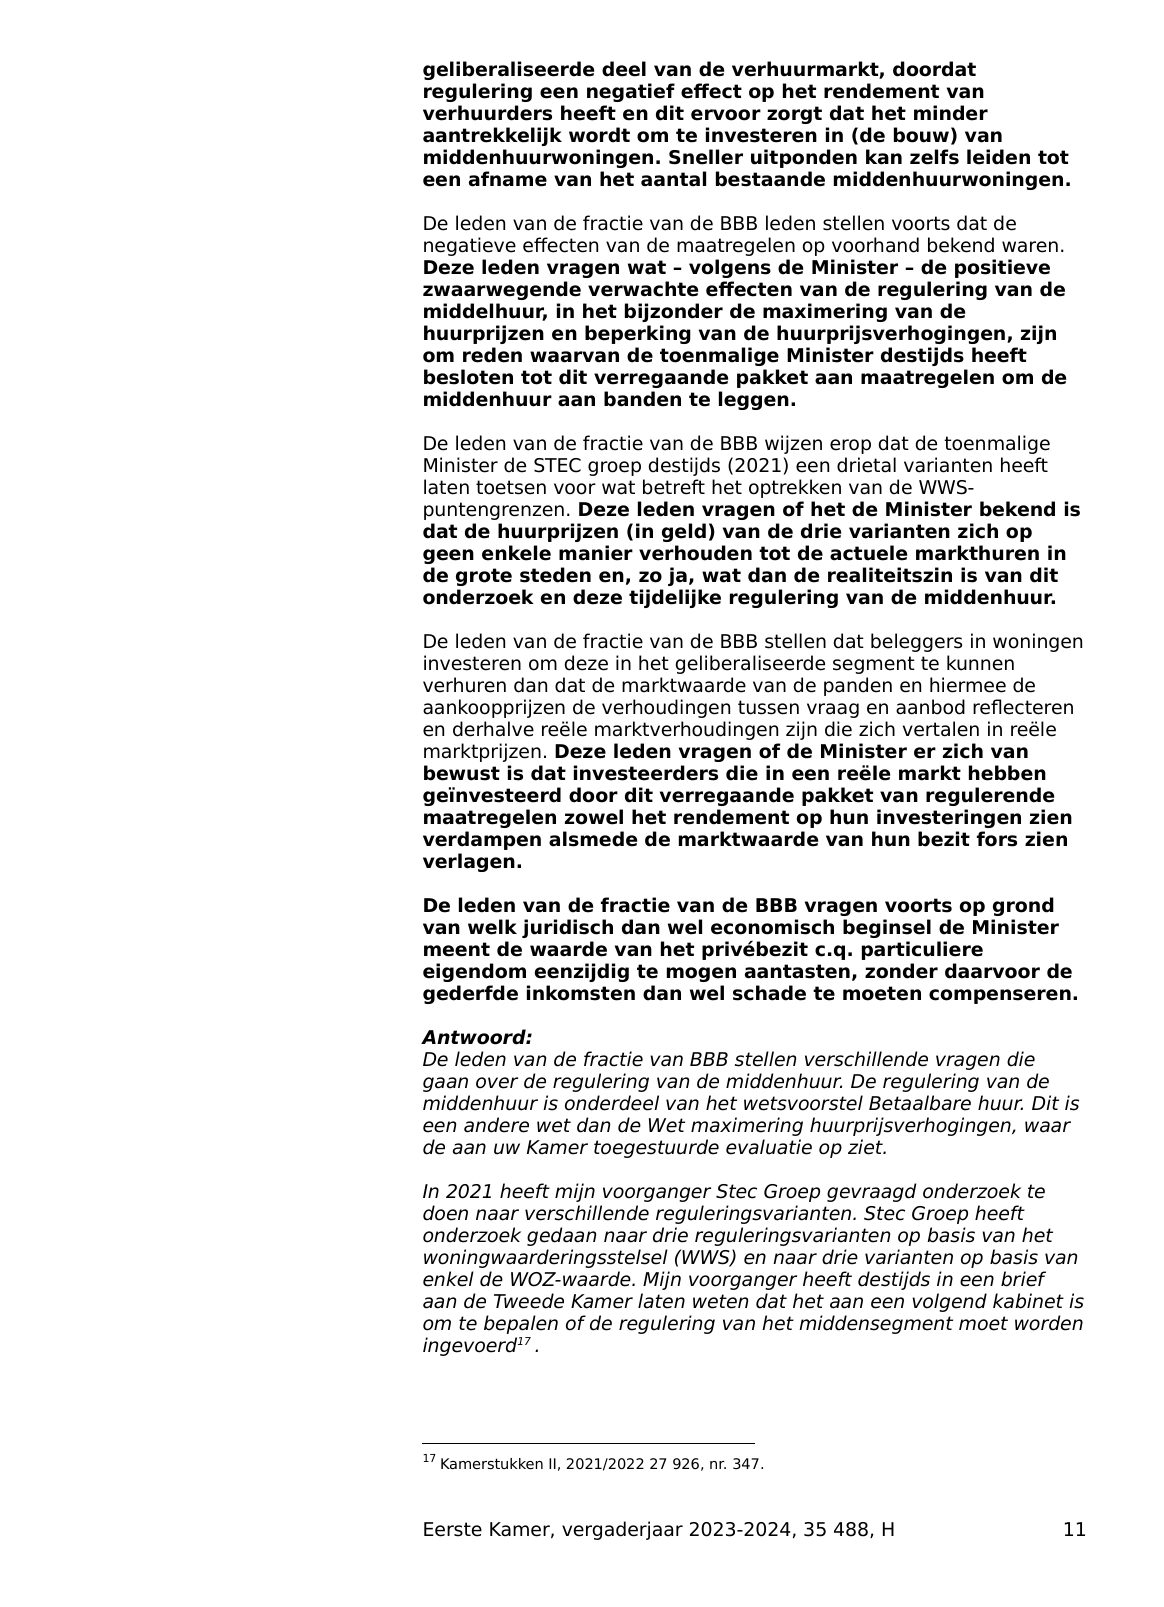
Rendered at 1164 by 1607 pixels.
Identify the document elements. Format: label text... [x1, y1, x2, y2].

text De leden van de fractie van de BBB leden stellen voorts dat de negatieve effecten van de maatregelen op voorhand bekend waren. Deze leden vragen wat – volgens de Minister – de positieve zwaarwegende verwachte effecten van de regulering van de middelhuur, in het bijzonder de maximering van de huurprijzen en beperking van de huurprijsverhogingen, zijn om reden waarvan de toenmalige Minister destijds heeft besloten tot dit verregaande pakket aan maatregelen om de middenhuur aan banden te leggen. [422, 213, 1087, 411]
text De leden van de fractie van de BBB vragen voorts op grond van welk juridisch dan wel economisch beginsel de Minister meent de waarde van het privébezit c.q. particuliere eigendom eenzijdig te mogen aantasten, zonder daarvoor de gederfde inkomsten dan wel schade te moeten compenseren. [422, 895, 1087, 1005]
text geliberaliseerde deel van de verhuurmarkt, doordat regulering een negatief effect op het rendement van verhuurders heeft en dit ervoor zorgt dat het minder aantrekkelijk wordt om te investeren in (de bouw) van middenhuurwoningen. Sneller uitponden kan zelfs leiden tot een afname van het aantal bestaande middenhuurwoningen. [422, 59, 1087, 191]
text De leden van de fractie van de BBB wijzen erop dat de toenmalige Minister de STEC groep destijds (2021) een drietal varianten heeft laten toetsen voor wat betreft het optrekken van de WWS-puntengrenzen. Deze leden vragen of het de Minister bekend is dat de huurprijzen (in geld) van de drie varianten zich op geen enkele manier verhouden tot de actuele markthuren in de grote steden en, zo ja, wat dan de realiteitszin is van dit onderzoek en deze tijdelijke regulering van de middenhuur. [422, 433, 1087, 609]
text In 2021 heeft mijn voorganger Stec Groep gevraagd onderzoek te doen naar verschillende reguleringsvarianten. Stec Groep heeft onderzoek gedaan naar drie reguleringsvarianten op basis van het woningwaarderingsstelsel (WWS) en naar drie varianten op basis van enkel de WOZ-waarde. Mijn voorganger heeft destijds in een brief aan de Tweede Kamer laten weten dat het aan een volgend kabinet is om te bepalen of de regulering van het middensegment moet worden ingevoerd. [422, 1181, 1087, 1357]
text De leden van de fractie van BBB stellen verschillende vragen die gaan over de regulering van de middenhuur. De regulering van de middenhuur is onderdeel van het wetsvoorstel Betaalbare huur. Dit is een andere wet dan de Wet maximering huurprijsverhogingen, waar de aan uw Kamer toegestuurde evaluatie op ziet. [422, 1049, 1087, 1159]
text De leden van de fractie van de BBB stellen dat beleggers in woningen investeren om deze in het geliberaliseerde segment te kunnen verhuren dan dat de marktwaarde van de panden en hiermee de aankoopprijzen de verhoudingen tussen vraag en aanbod reflecteren en derhalve reële marktverhoudingen zijn die zich vertalen in reële marktprijzen. Deze leden vragen of de Minister er zich van bewust is dat investeerders die in een reële markt hebben geïnvesteerd door dit verregaande pakket van regulerende maatregelen zowel het rendement op hun investeringen zien verdampen alsmede de marktwaarde van hun bezit fors zien verlagen. [422, 631, 1087, 873]
text Antwoord: [422, 1027, 1087, 1049]
text Kamerstukken II, 2021/2022 27 926, nr. 347. [422, 1452, 1087, 1474]
